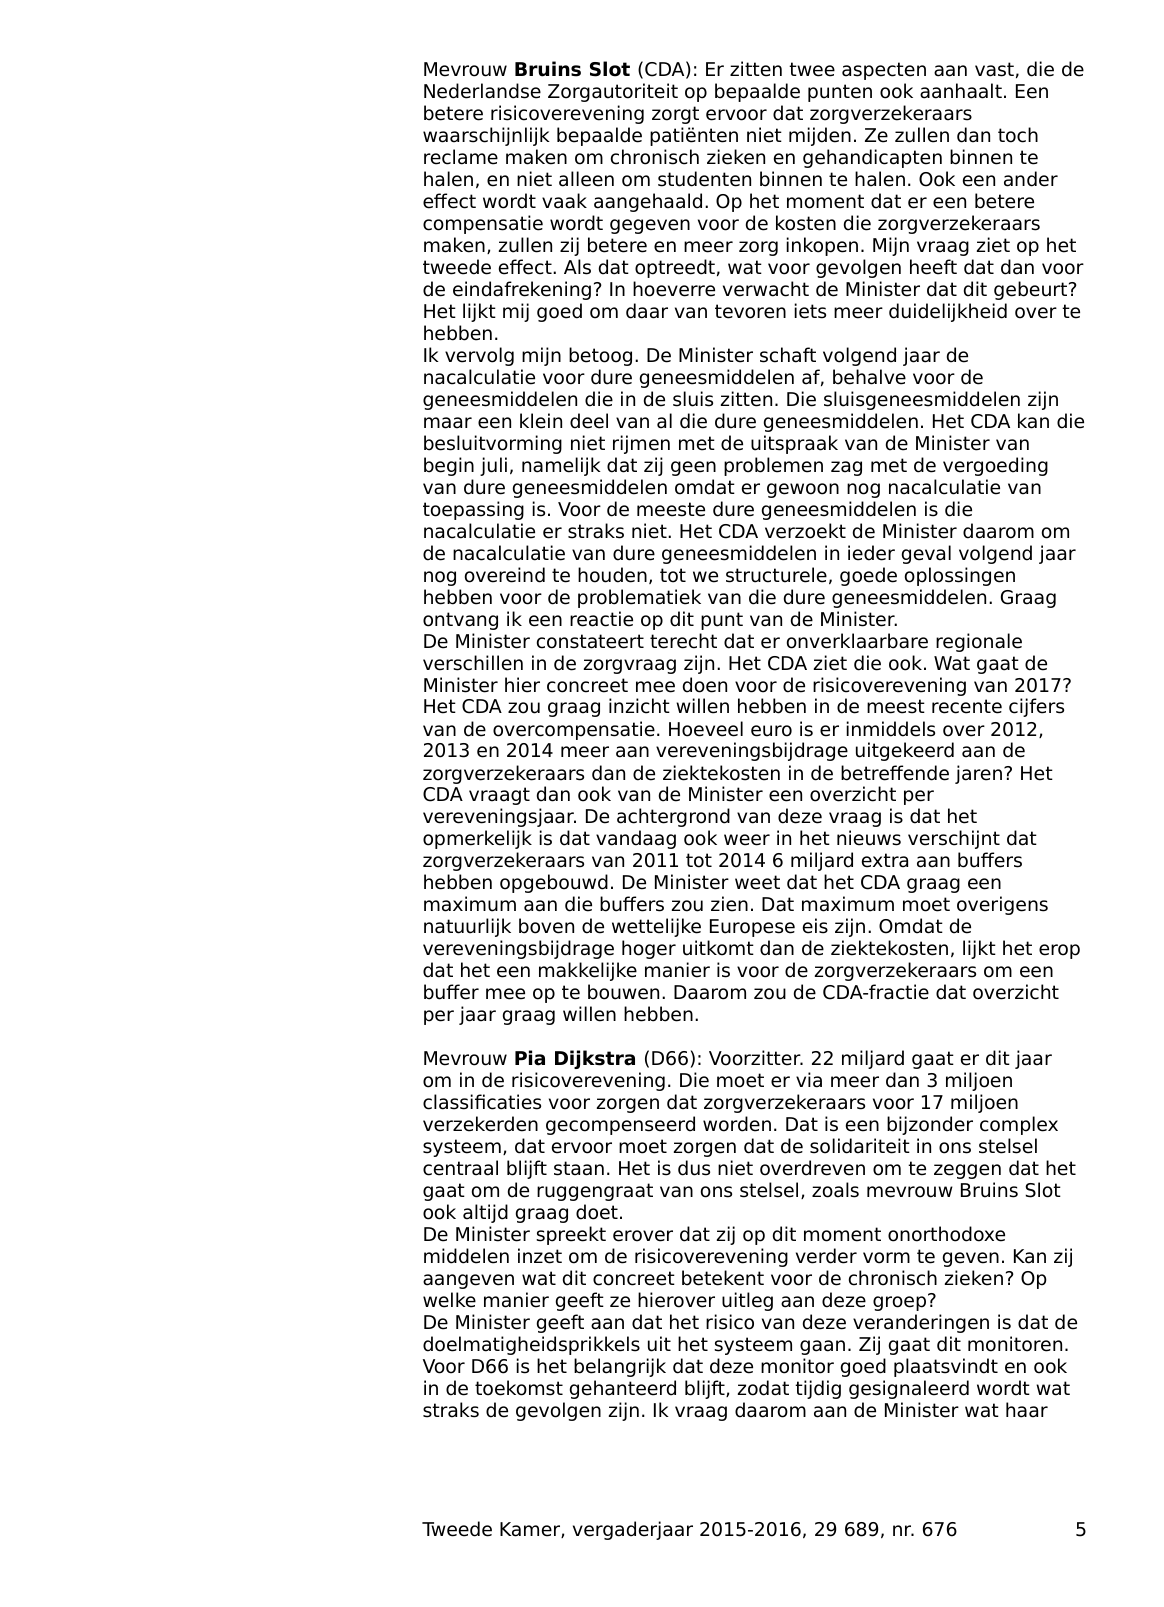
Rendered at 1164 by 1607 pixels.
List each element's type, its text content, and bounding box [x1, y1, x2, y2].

text De Minister constateert terecht dat er onverklaarbare regionale verschillen in de zorgvraag zijn. Het CDA ziet die ook. Wat gaat de Minister hier concreet mee doen voor de risicoverevening van 2017? [422, 631, 1087, 696]
text Mevrouw Pia Dijkstra (D66): Voorzitter. 22 miljard gaat er dit jaar om in de risicoverevening. Die moet er via meer dan 3 miljoen classificaties voor zorgen dat zorgverzekeraars voor 17 miljoen verzekerden gecompenseerd worden. Dat is een bijzonder complex systeem, dat ervoor moet zorgen dat de solidariteit in ons stelsel centraal blijft staan. Het is dus niet overdreven om te zeggen dat het gaat om de ruggengraat van ons stelsel, zoals mevrouw Bruins Slot ook altijd graag doet. [422, 1048, 1087, 1224]
text De Minister spreekt erover dat zij op dit moment onorthodoxe middelen inzet om de risicoverevening verder vorm te geven. Kan zij aangeven wat dit concreet betekent voor de chronisch zieken? Op welke manier geeft ze hierover uitleg aan deze groep? [422, 1224, 1087, 1312]
text Mevrouw Bruins Slot (CDA): Er zitten twee aspecten aan vast, die de Nederlandse Zorgautoriteit op bepaalde punten ook aanhaalt. Een betere risicoverevening zorgt ervoor dat zorgverzekeraars waarschijnlijk bepaalde patiënten niet mijden. Ze zullen dan toch reclame maken om chronisch zieken en gehandicapten binnen te halen, en niet alleen om studenten binnen te halen. Ook een ander effect wordt vaak aangehaald. Op het moment dat er een betere compensatie wordt gegeven voor de kosten die zorgverzekeraars maken, zullen zij betere en meer zorg inkopen. Mijn vraag ziet op het tweede effect. Als dat optreedt, wat voor gevolgen heeft dat dan voor de eindafrekening? In hoeverre verwacht de Minister dat dit gebeurt? Het lijkt mij goed om daar van tevoren iets meer duidelijkheid over te hebben. [422, 59, 1087, 345]
text De Minister geeft aan dat het risico van deze veranderingen is dat de doelmatigheidsprikkels uit het systeem gaan. Zij gaat dit monitoren. Voor D66 is het belangrijk dat deze monitor goed plaatsvindt en ook in de toekomst gehanteerd blijft, zodat tijdig gesignaleerd wordt wat straks de gevolgen zijn. Ik vraag daarom aan de Minister wat haar [422, 1312, 1087, 1422]
text Het CDA zou graag inzicht willen hebben in de meest recente cijfers van de overcompensatie. Hoeveel euro is er inmiddels over 2012, 2013 en 2014 meer aan vereveningsbijdrage uitgekeerd aan de zorgverzekeraars dan de ziektekosten in de betreffende jaren? Het CDA vraagt dan ook van de Minister een overzicht per vereveningsjaar. De achtergrond van deze vraag is dat het opmerkelijk is dat vandaag ook weer in het nieuws verschijnt dat zorgverzekeraars van 2011 tot 2014 6 miljard extra aan buffers hebben opgebouwd. De Minister weet dat het CDA graag een maximum aan die buffers zou zien. Dat maximum moet overigens natuurlijk boven de wettelijke Europese eis zijn. Omdat de vereveningsbijdrage hoger uitkomt dan de ziektekosten, lijkt het erop dat het een makkelijke manier is voor de zorgverzekeraars om een buffer mee op te bouwen. Daarom zou de CDA-fractie dat overzicht per jaar graag willen hebben. [422, 696, 1087, 1026]
text Ik vervolg mijn betoog. De Minister schaft volgend jaar de nacalculatie voor dure geneesmiddelen af, behalve voor de geneesmiddelen die in de sluis zitten. Die sluisgeneesmiddelen zijn maar een klein deel van al die dure geneesmiddelen. Het CDA kan die besluitvorming niet rijmen met de uitspraak van de Minister van begin juli, namelijk dat zij geen problemen zag met de vergoeding van dure geneesmiddelen omdat er gewoon nog nacalculatie van toepassing is. Voor de meeste dure geneesmiddelen is die nacalculatie er straks niet. Het CDA verzoekt de Minister daarom om de nacalculatie van dure geneesmiddelen in ieder geval volgend jaar nog overeind te houden, tot we structurele, goede oplossingen hebben voor de problematiek van die dure geneesmiddelen. Graag ontvang ik een reactie op dit punt van de Minister. [422, 345, 1087, 631]
